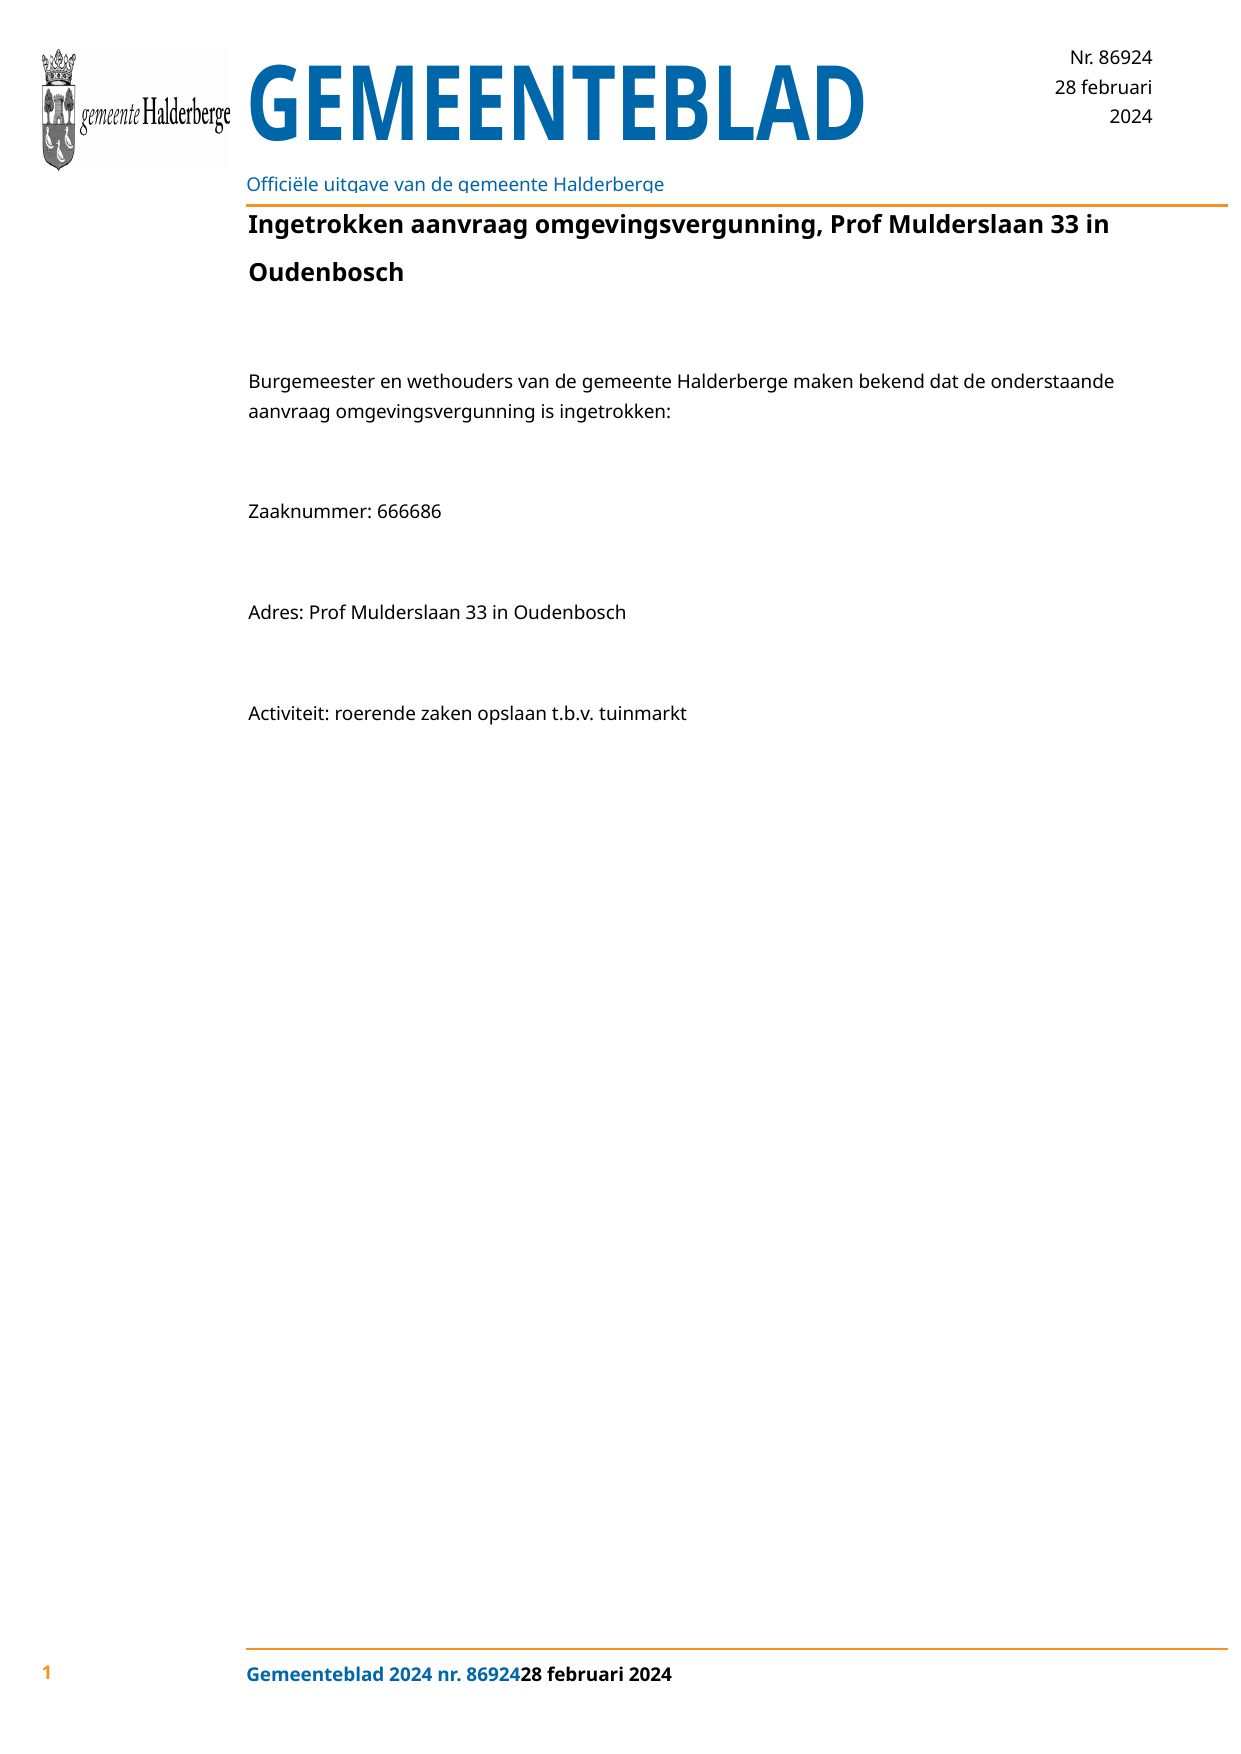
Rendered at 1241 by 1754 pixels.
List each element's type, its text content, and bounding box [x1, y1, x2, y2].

text Activiteit: roerende zaken opslaan t.b.v. tuinmarkt [248, 700, 1152, 726]
text Ingetrokken aanvraag omgevingsvergunning, Prof Mulderslaan 33 in Oudenbosch [248, 207, 1152, 288]
text Adres: Prof Mulderslaan 33 in Oudenbosch [248, 599, 1152, 625]
text Burgemeester en wethouders van de gemeente Halderberge maken bekend dat de onderstaande aanvraag omgevingsvergunning is ingetrokken: [248, 368, 1152, 424]
text Zaaknummer: 666686 [248, 499, 1152, 524]
picture [41, 47, 231, 172]
